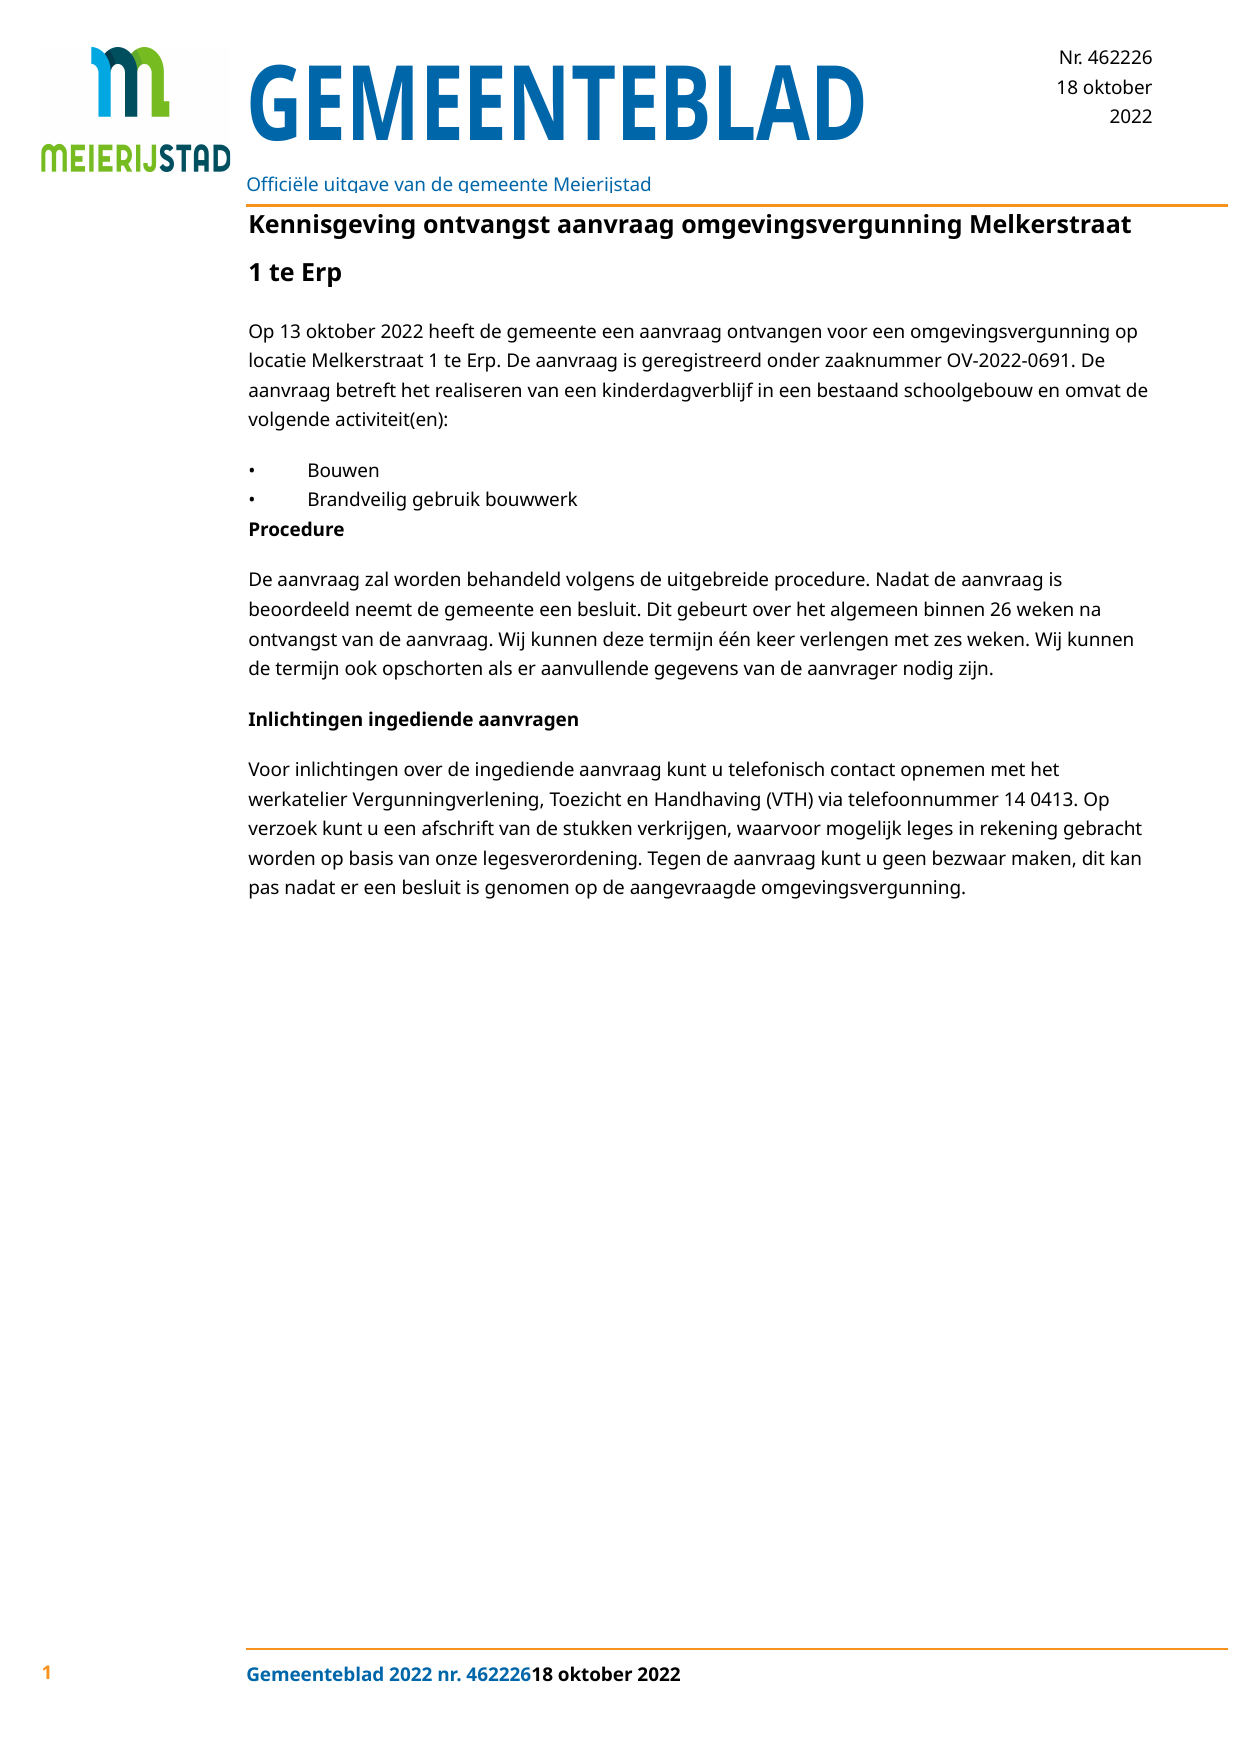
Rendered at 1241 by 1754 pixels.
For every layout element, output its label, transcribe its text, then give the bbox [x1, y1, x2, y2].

picture [41, 47, 231, 172]
text Inlichtingen ingediende aanvragen [248, 706, 1152, 732]
text Op 13 oktober 2022 heeft de gemeente een aanvraag ontvangen voor een omgevingsvergunning op locatie Melkerstraat 1 te Erp. De aanvraag is geregistreerd onder zaaknummer OV-2022-0691. De aanvraag betreft het realiseren van een kinderdagverblijf in een bestaand schoolgebouw en omvat de volgende activiteit(en): [248, 318, 1152, 432]
text Procedure [248, 516, 1152, 542]
text Voor inlichtingen over de ingediende aanvraag kunt u telefonisch contact opnemen met het werkatelier Vergunningverlening, Toezicht en Handhaving (VTH) via telefoonnummer 14 0413. Op verzoek kunt u een afschrift van de stukken verkrijgen, waarvoor mogelijk leges in rekening gebracht worden op basis van onze legesverordening. Tegen de aanvraag kunt u geen bezwaar maken, dit kan pas nadat er een besluit is genomen op de aangevraagde omgevingsvergunning. [248, 756, 1152, 900]
list Brandveilig gebruik bouwwerk [248, 487, 1152, 512]
text Kennisgeving ontvangst aanvraag omgevingsvergunning Melkerstraat 1 te Erp [248, 207, 1152, 288]
text De aanvraag zal worden behandeld volgens de uitgebreide procedure. Nadat de aanvraag is beoordeeld neemt de gemeente een besluit. Dit gebeurt over het algemeen binnen 26 weken na ontvangst van de aanvraag. Wij kunnen deze termijn één keer verlengen met zes weken. Wij kunnen de termijn ook opschorten als er aanvullende gegevens van de aanvrager nodig zijn. [248, 567, 1152, 681]
list Bouwen [248, 457, 1152, 483]
